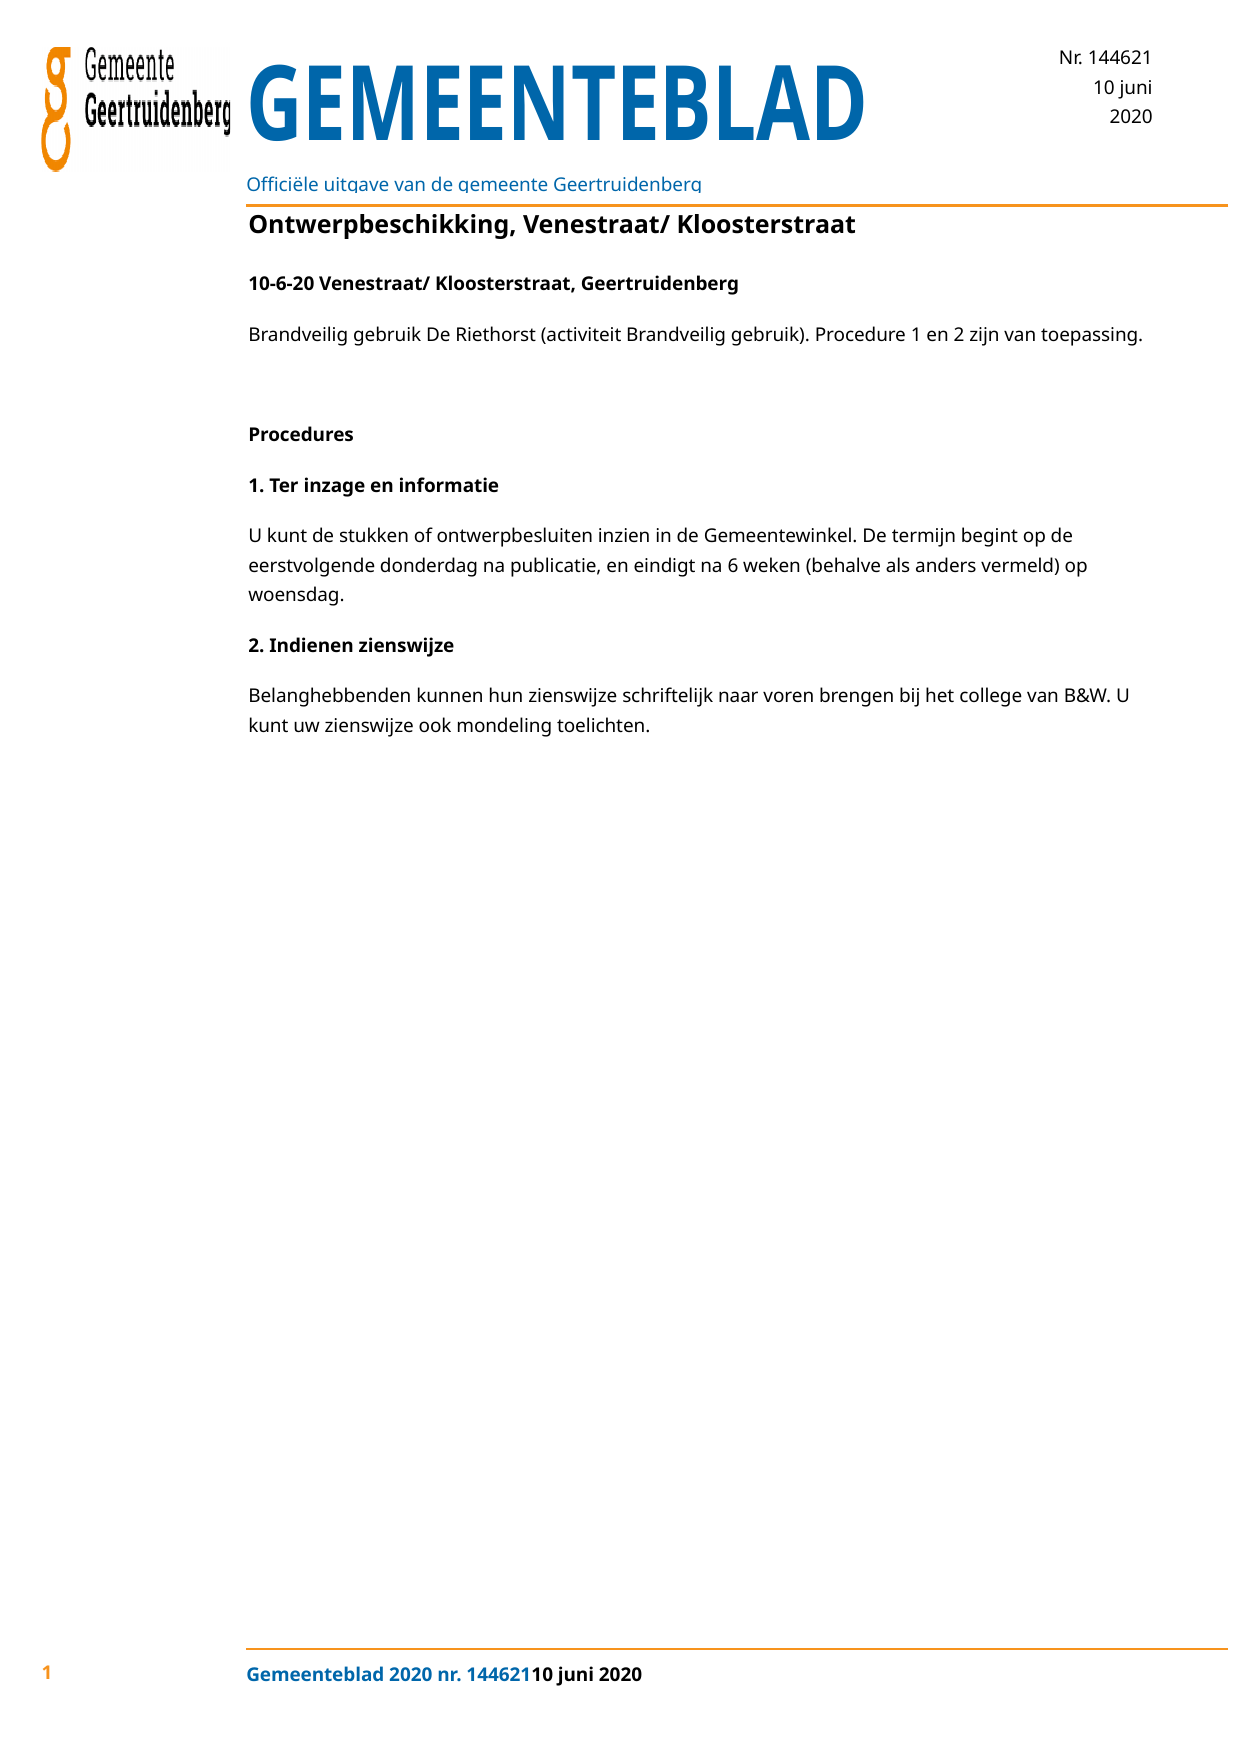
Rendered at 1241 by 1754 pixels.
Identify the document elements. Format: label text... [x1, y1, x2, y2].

text Brandveilig gebruik De Riethorst (activiteit Brandveilig gebruik). Procedure 1 en 2 zijn van toepassing. [248, 321, 1152, 346]
text U kunt de stukken of ontwerpbesluiten inzien in de Gemeentewinkel. De termijn begint op de eerstvolgende donderdag na publicatie, en eindigt na 6 weken (behalve als anders vermeld) op woensdag. [248, 522, 1152, 607]
picture [41, 47, 231, 172]
text 10-6-20 Venestraat/ Kloosterstraat, Geertruidenberg [248, 270, 1152, 296]
text Procedures [248, 422, 1152, 447]
text Belanghebbenden kunnen hun zienswijze schriftelijk naar voren brengen bij het college van B&W. U kunt uw zienswijze ook mondeling toelichten. [248, 682, 1152, 738]
text 1. Ter inzage en informatie [248, 472, 1152, 498]
text 2. Indienen zienswijze [248, 632, 1152, 658]
text Ontwerpbeschikking, Venestraat/ Kloosterstraat [248, 207, 1152, 241]
